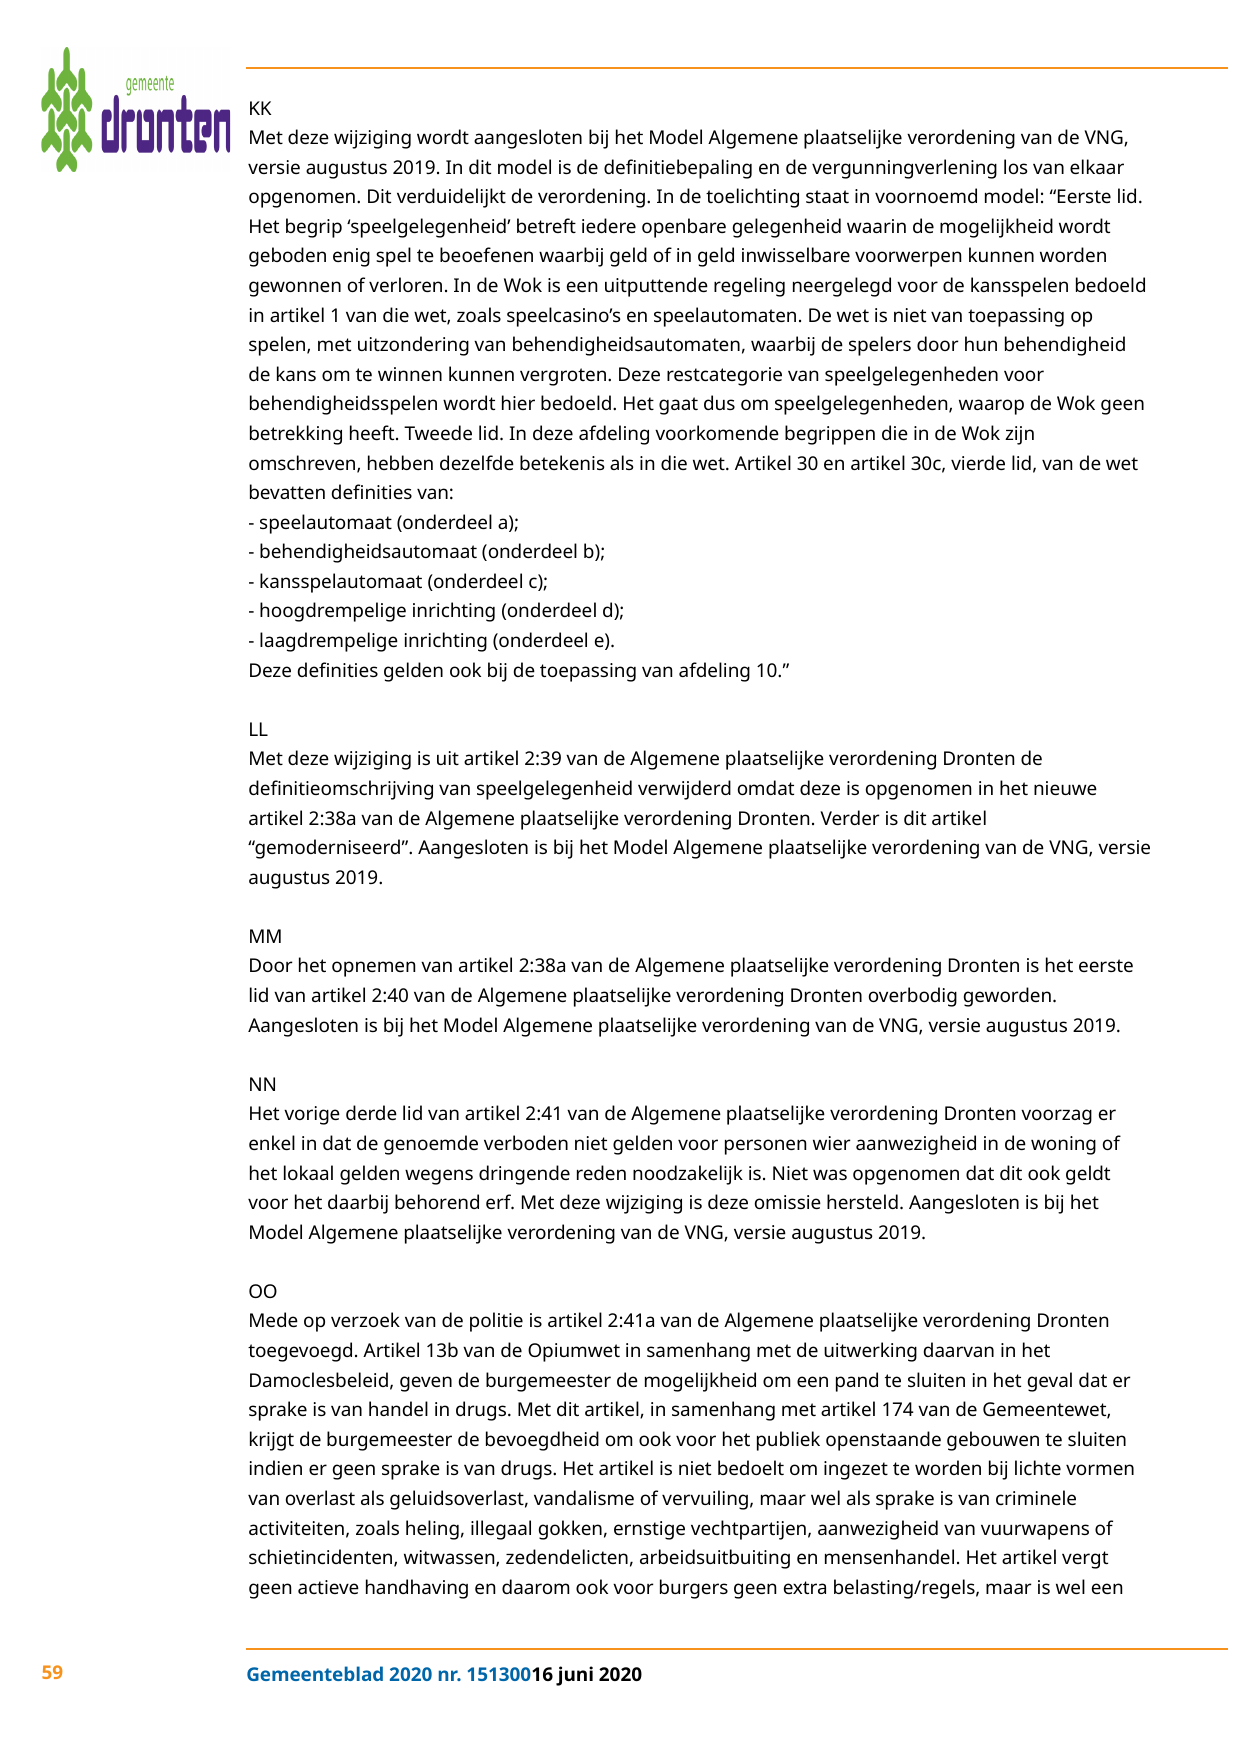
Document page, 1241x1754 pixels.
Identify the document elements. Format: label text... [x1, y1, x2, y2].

text - behendigheidsautomaat (onderdeel b); [248, 538, 1152, 564]
text - kansspelautomaat (onderdeel c); [248, 568, 1152, 594]
text Met deze wijziging wordt aangesloten bij het Model Algemene plaatselijke verordening van de VNG, versie augustus 2019. In dit model is de definitiebepaling en de vergunningverlening los van elkaar opgenomen. Dit verduidelijkt de verordening. In de toelichting staat in voornoemd model: “Eerste lid. Het begrip ‘speelgelegenheid’ betreft iedere openbare gelegenheid waarin de mogelijkheid wordt geboden enig spel te beoefenen waarbij geld of in geld inwisselbare voorwerpen kunnen worden gewonnen of verloren. In de Wok is een uitputtende regeling neergelegd voor de kansspelen bedoeld in artikel 1 van die wet, zoals speelcasino’s en speelautomaten. De wet is niet van toepassing op spelen, met uitzondering van behendigheidsautomaten, waarbij de spelers door hun behendigheid de kans om te winnen kunnen vergroten. Deze restcategorie van speelgelegenheden voor behendigheidsspelen wordt hier bedoeld. Het gaat dus om speelgelegenheden, waarop de Wok geen betrekking heeft. Tweede lid. In deze afdeling voorkomende begrippen die in de Wok zijn omschreven, hebben dezelfde betekenis als in die wet. Artikel 30 en artikel 30c, vierde lid, van de wet bevatten definities van: [248, 124, 1152, 505]
text Het vorige derde lid van artikel 2:41 van de Algemene plaatselijke verordening Dronten voorzag er enkel in dat de genoemde verboden niet gelden voor personen wier aanwezigheid in de woning of het lokaal gelden wegens dringende reden noodzakelijk is. Niet was opgenomen dat dit ook geldt voor het daarbij behorend erf. Met deze wijziging is deze omissie hersteld. Aangesloten is bij het Model Algemene plaatselijke verordening van de VNG, versie augustus 2019. [248, 1101, 1152, 1245]
text Door het opnemen van artikel 2:38a van de Algemene plaatselijke verordening Dronten is het eerste lid van artikel 2:40 van de Algemene plaatselijke verordening Dronten overbodig geworden. Aangesloten is bij het Model Algemene plaatselijke verordening van de VNG, versie augustus 2019. [248, 953, 1152, 1038]
text LL [248, 716, 1152, 742]
text Mede op verzoek van de politie is artikel 2:41a van de Algemene plaatselijke verordening Dronten toegevoegd. Artikel 13b van de Opiumwet in samenhang met de uitwerking daarvan in het Damoclesbeleid, geven de burgemeester de mogelijkheid om een pand te sluiten in het geval dat er sprake is van handel in drugs. Met dit artikel, in samenhang met artikel 174 van de Gemeentewet, krijgt de burgemeester de bevoegdheid om ook voor het publiek openstaande gebouwen te sluiten indien er geen sprake is van drugs. Het artikel is niet bedoelt om ingezet te worden bij lichte vormen van overlast als geluidsoverlast, vandalisme of vervuiling, maar wel als sprake is van criminele activiteiten, zoals heling, illegaal gokken, ernstige vechtpartijen, aanwezigheid van vuurwapens of schietincidenten, witwassen, zedendelicten, arbeidsuitbuiting en mensenhandel. Het artikel vergt geen actieve handhaving en daarom ook voor burgers geen extra belasting/regels, maar is wel een [248, 1308, 1152, 1600]
text - laagdrempelige inrichting (onderdeel e). [248, 627, 1152, 653]
text Deze definities gelden ook bij de toepassing van afdeling 10.” [248, 657, 1152, 683]
text Met deze wijziging is uit artikel 2:39 van de Algemene plaatselijke verordening Dronten de definitieomschrijving van speelgelegenheid verwijderd omdat deze is opgenomen in het nieuwe artikel 2:38a van de Algemene plaatselijke verordening Dronten. Verder is dit artikel “gemoderniseerd”. Aangesloten is bij het Model Algemene plaatselijke verordening van de VNG, versie augustus 2019. [248, 746, 1152, 890]
text - speelautomaat (onderdeel a); [248, 509, 1152, 535]
text NN [248, 1071, 1152, 1097]
picture [41, 47, 231, 172]
text MM [248, 923, 1152, 949]
text OO [248, 1278, 1152, 1304]
text - hoogdrempelige inrichting (onderdeel d); [248, 598, 1152, 623]
text KK [248, 95, 1152, 121]
